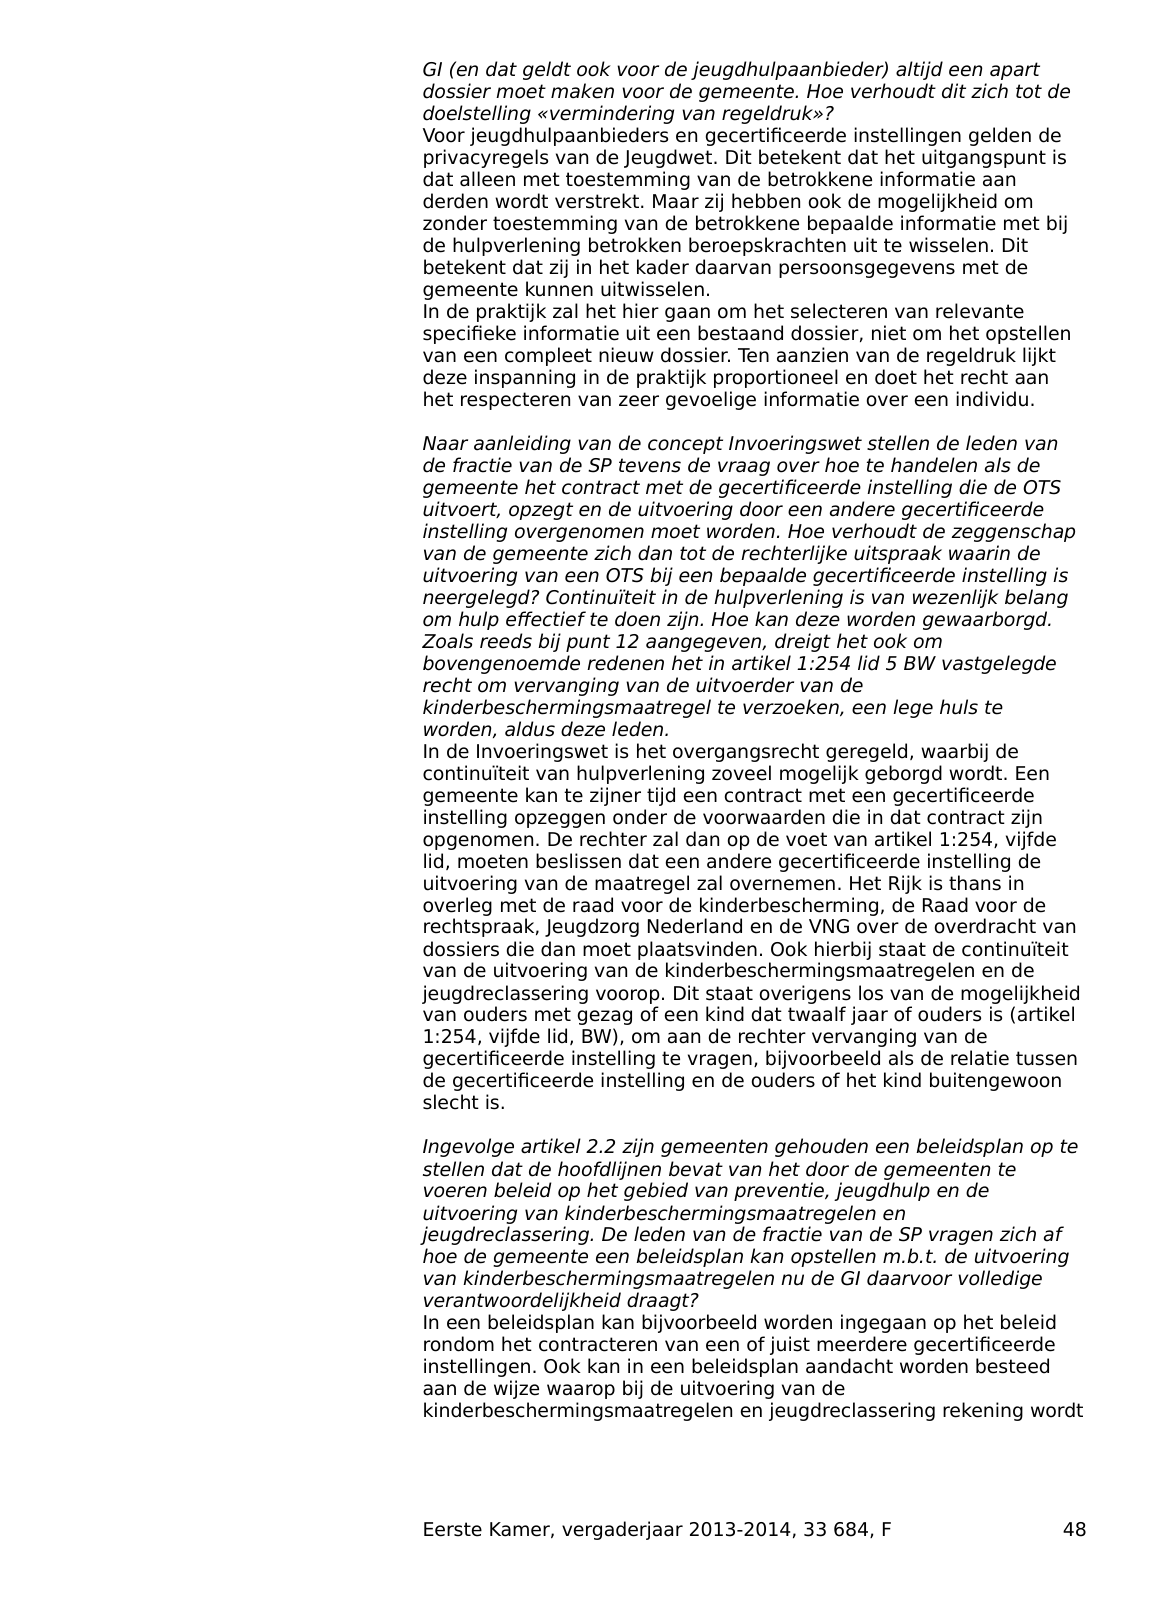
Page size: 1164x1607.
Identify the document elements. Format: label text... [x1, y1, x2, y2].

text In een beleidsplan kan bijvoorbeeld worden ingegaan op het beleid rondom het contracteren van een of juist meerdere gecertificeerde instellingen. Ook kan in een beleidsplan aandacht worden besteed aan de wijze waarop bij de uitvoering van de kinderbeschermingsmaatregelen en jeugdreclassering rekening wordt [422, 1312, 1087, 1422]
text Naar aanleiding van de concept Invoeringswet stellen de leden van de fractie van de SP tevens de vraag over hoe te handelen als de gemeente het contract met de gecertificeerde instelling die de OTS uitvoert, opzegt en de uitvoering door een andere gecertificeerde instelling overgenomen moet worden. Hoe verhoudt de zeggenschap van de gemeente zich dan tot de rechterlijke uitspraak waarin de uitvoering van een OTS bij een bepaalde gecertificeerde instelling is neergelegd? Continuïteit in de hulpverlening is van wezenlijk belang om hulp effectief te doen zijn. Hoe kan deze worden gewaarborgd. Zoals reeds bij punt 12 aangegeven, dreigt het ook om bovengenoemde redenen het in artikel 1:254 lid 5 BW vastgelegde recht om vervanging van de uitvoerder van de kinderbeschermingsmaatregel te verzoeken, een lege huls te worden, aldus deze leden. [422, 433, 1087, 741]
text Voor jeugdhulpaanbieders en gecertificeerde instellingen gelden de privacyregels van de Jeugdwet. Dit betekent dat het uitgangspunt is dat alleen met toestemming van de betrokkene informatie aan derden wordt verstrekt. Maar zij hebben ook de mogelijkheid om zonder toestemming van de betrokkene bepaalde informatie met bij de hulpverlening betrokken beroepskrachten uit te wisselen. Dit betekent dat zij in het kader daarvan persoonsgegevens met de gemeente kunnen uitwisselen. [422, 125, 1087, 301]
text GI (en dat geldt ook voor de jeugdhulpaanbieder) altijd een apart dossier moet maken voor de gemeente. Hoe verhoudt dit zich tot de doelstelling «vermindering van regeldruk»? [422, 59, 1087, 125]
text In de praktijk zal het hier gaan om het selecteren van relevante specifieke informatie uit een bestaand dossier, niet om het opstellen van een compleet nieuw dossier. Ten aanzien van de regeldruk lijkt deze inspanning in de praktijk proportioneel en doet het recht aan het respecteren van zeer gevoelige informatie over een individu. [422, 301, 1087, 411]
text In de Invoeringswet is het overgangsrecht geregeld, waarbij de continuïteit van hulpverlening zoveel mogelijk geborgd wordt. Een gemeente kan te zijner tijd een contract met een gecertificeerde instelling opzeggen onder de voorwaarden die in dat contract zijn opgenomen. De rechter zal dan op de voet van artikel 1:254, vijfde lid, moeten beslissen dat een andere gecertificeerde instelling de uitvoering van de maatregel zal overnemen. Het Rijk is thans in overleg met de raad voor de kinderbescherming, de Raad voor de rechtspraak, Jeugdzorg Nederland en de VNG over de overdracht van dossiers die dan moet plaatsvinden. Ook hierbij staat de continuïteit van de uitvoering van de kinderbeschermingsmaatregelen en de jeugdreclassering voorop. Dit staat overigens los van de mogelijkheid van ouders met gezag of een kind dat twaalf jaar of ouders is (artikel 1:254, vijfde lid, BW), om aan de rechter vervanging van de gecertificeerde instelling te vragen, bijvoorbeeld als de relatie tussen de gecertificeerde instelling en de ouders of het kind buitengewoon slecht is. [422, 741, 1087, 1114]
text Ingevolge artikel 2.2 zijn gemeenten gehouden een beleidsplan op te stellen dat de hoofdlijnen bevat van het door de gemeenten te voeren beleid op het gebied van preventie, jeugdhulp en de uitvoering van kinderbeschermingsmaatregelen en jeugdreclassering. De leden van de fractie van de SP vragen zich af hoe de gemeente een beleidsplan kan opstellen m.b.t. de uitvoering van kinderbeschermingsmaatregelen nu de GI daarvoor volledige verantwoordelijkheid draagt? [422, 1136, 1087, 1312]
